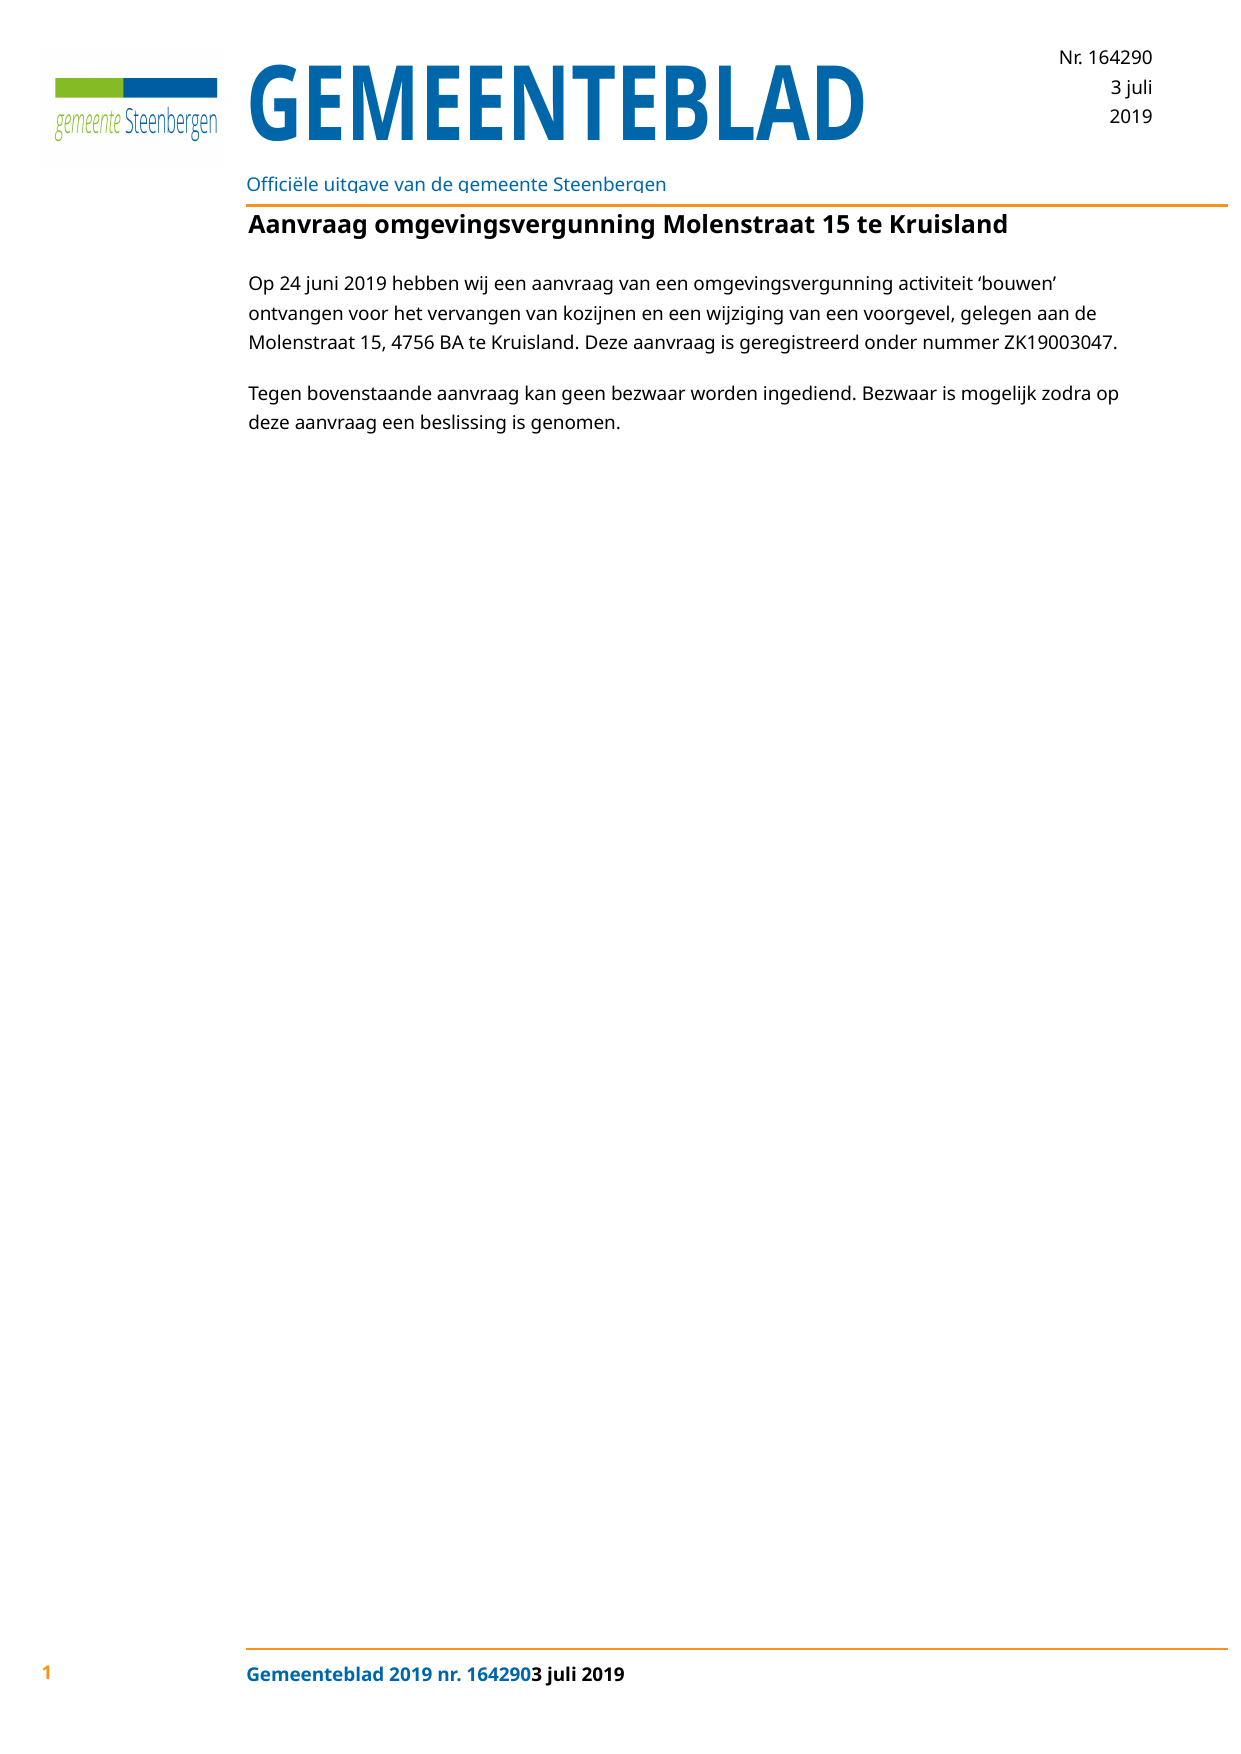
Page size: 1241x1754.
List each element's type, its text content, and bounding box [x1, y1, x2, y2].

text Tegen bovenstaande aanvraag kan geen bezwaar worden ingediend. Bezwaar is mogelijk zodra op deze aanvraag een beslissing is genomen. [248, 380, 1152, 435]
text Aanvraag omgevingsvergunning Molenstraat 15 te Kruisland [248, 207, 1152, 241]
picture [41, 47, 231, 172]
text Op 24 juni 2019 hebben wij een aanvraag van een omgevingsvergunning activiteit ‘bouwen’ ontvangen voor het vervangen van kozijnen en een wijziging van een voorgevel, gelegen aan de Molenstraat 15, 4756 BA te Kruisland. Deze aanvraag is geregistreerd onder nummer ZK19003047. [248, 270, 1152, 355]
